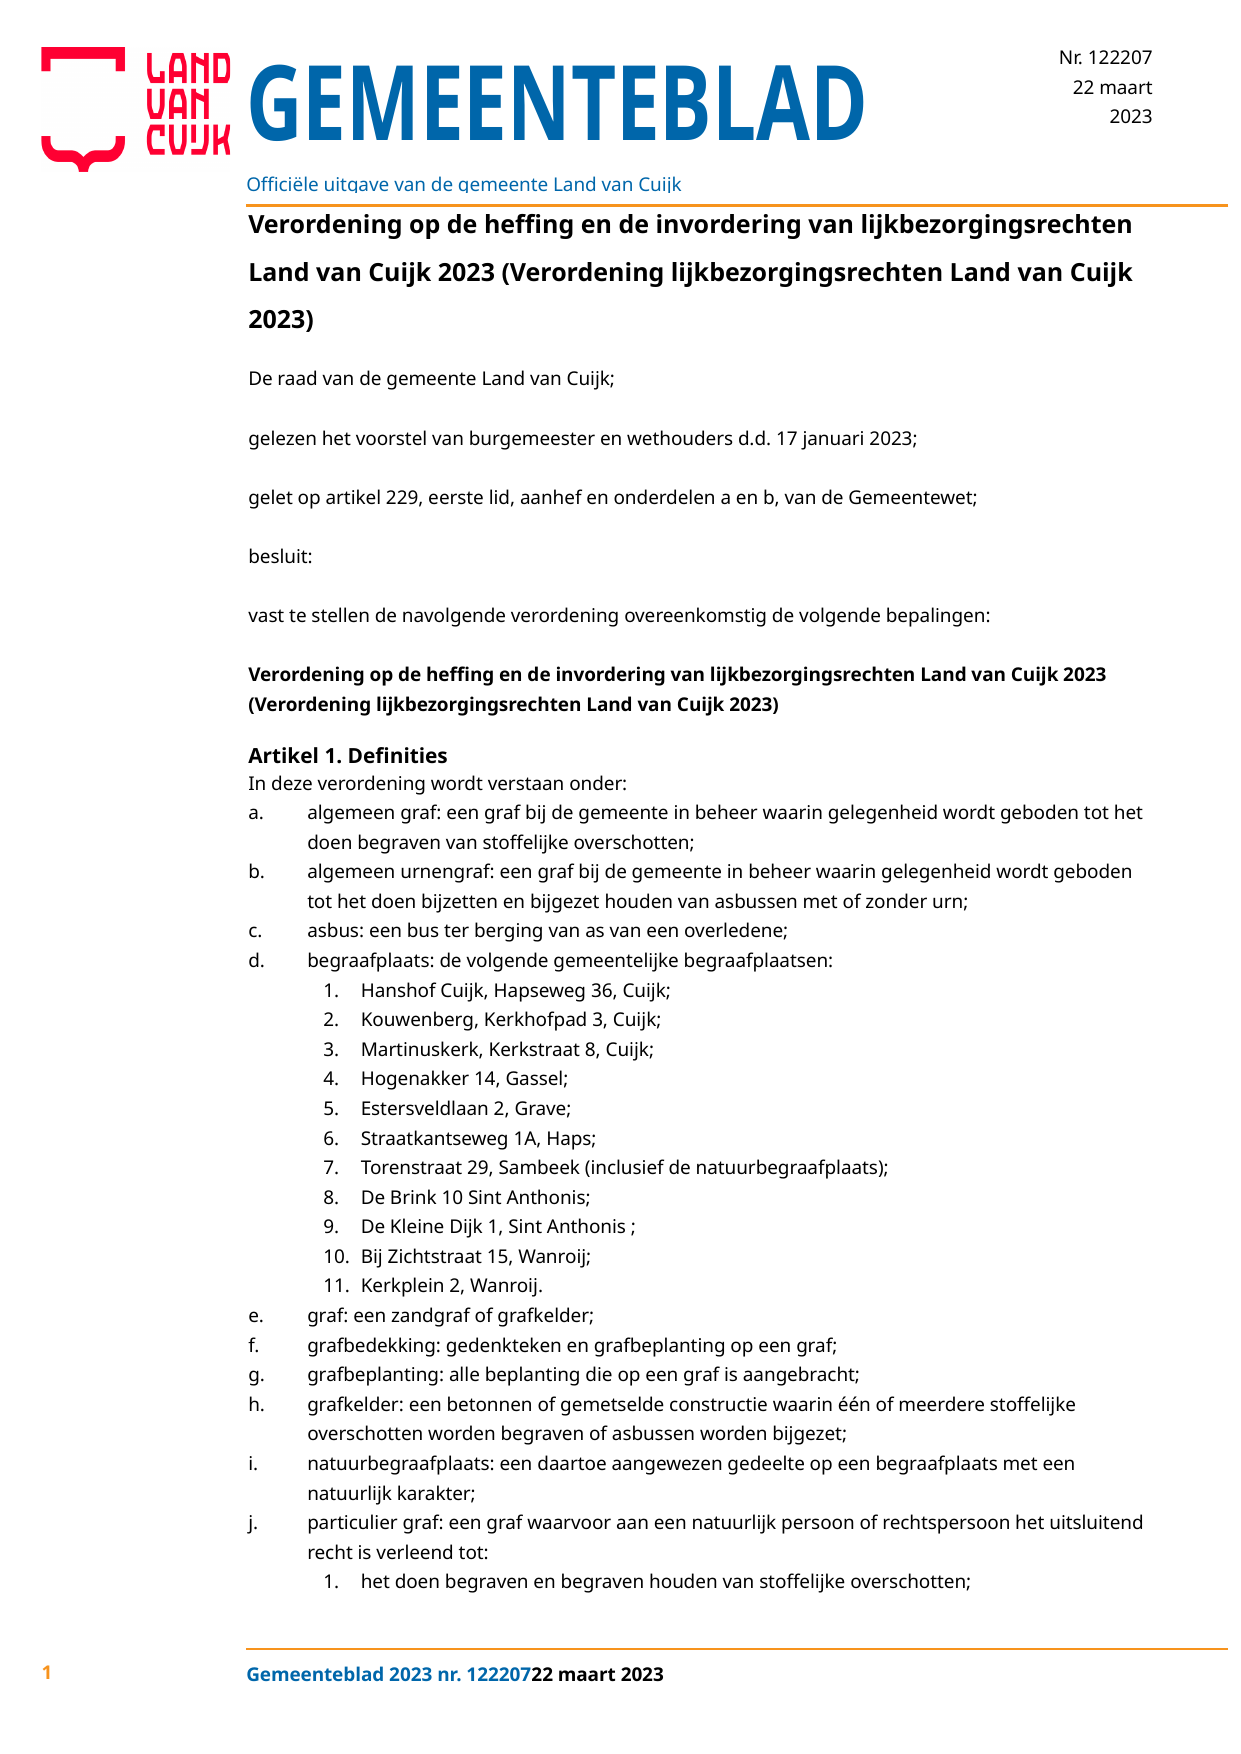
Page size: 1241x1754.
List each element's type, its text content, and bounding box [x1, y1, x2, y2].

list Estersveldlaan 2, Grave; [323, 1095, 1152, 1121]
list Martinuskerk, Kerkstraat 8, Cuijk; [323, 1036, 1152, 1062]
list grafbeplanting: alle beplanting die op een graf is aangebracht; [248, 1361, 1152, 1387]
list algemeen graf: een graf bij de gemeente in beheer waarin gelegenheid wordt geboden tot het doen begraven van stoffelijke overschotten; [248, 799, 1152, 855]
list grafbedekking: gedenkteken en grafbeplanting op een graf; [248, 1332, 1152, 1358]
text Artikel 1. Definities [248, 741, 1152, 770]
list Kerkplein 2, Wanroij. [323, 1273, 1152, 1298]
list De Kleine Dijk 1, Sint Anthonis ; [323, 1213, 1152, 1239]
list Hanshof Cuijk, Hapseweg 36, Cuijk; [323, 977, 1152, 1003]
list asbus: een bus ter berging van as van een overledene; [248, 918, 1152, 943]
list Torenstraat 29, Sambeek (inclusief de natuurbegraafplaats); [323, 1154, 1152, 1180]
list Hogenakker 14, Gassel; [323, 1066, 1152, 1091]
list Straatkantseweg 1A, Haps; [323, 1125, 1152, 1151]
text De raad van de gemeente Land van Cuijk; [248, 366, 1152, 391]
list Bij Zichtstraat 15, Wanroij; [323, 1243, 1152, 1269]
text besluit: [248, 543, 1152, 569]
list algemeen urnengraf: een graf bij de gemeente in beheer waarin gelegenheid wordt geboden tot het doen bijzetten en bijgezet houden van asbussen met of zonder urn; [248, 858, 1152, 914]
list grafkelder: een betonnen of gemetselde constructie waarin één of meerdere stoffelijke overschotten worden begraven of asbussen worden bijgezet; [248, 1391, 1152, 1446]
text Verordening op de heffing en de invordering van lijkbezorgingsrechten Land van Cuijk 2023 (Verordening lijkbezorgingsrechten Land van Cuijk 2023) [248, 207, 1152, 336]
list begraafplaats: de volgende gemeentelijke begraafplaatsen: [248, 947, 1152, 973]
text gelet op artikel 229, eerste lid, aanhef en onderdelen a en b, van de Gemeentewet; [248, 484, 1152, 509]
list particulier graf: een graf waarvoor aan een natuurlijk persoon of rechtspersoon het uitsluitend recht is verleend tot: [248, 1509, 1152, 1565]
list graf: een zandgraf of grafkelder; [248, 1302, 1152, 1328]
list het doen begraven en begraven houden van stoffelijke overschotten; [323, 1568, 1152, 1594]
text In deze verordening wordt verstaan onder: [248, 770, 1152, 796]
text gelezen het voorstel van burgemeester en wethouders d.d. 17 januari 2023; [248, 425, 1152, 450]
picture [41, 47, 231, 172]
text Verordening op de heffing en de invordering van lijkbezorgingsrechten Land van Cuijk 2023 [248, 661, 1152, 687]
list De Brink 10 Sint Anthonis; [323, 1184, 1152, 1210]
text vast te stellen de navolgende verordening overeenkomstig de volgende bepalingen: [248, 602, 1152, 628]
text (Verordening lijkbezorgingsrechten Land van Cuijk 2023) [248, 691, 1152, 717]
list Kouwenberg, Kerkhofpad 3, Cuijk; [323, 1006, 1152, 1032]
list natuurbegraafplaats: een daartoe aangewezen gedeelte op een begraafplaats met een natuurlijk karakter; [248, 1450, 1152, 1506]
